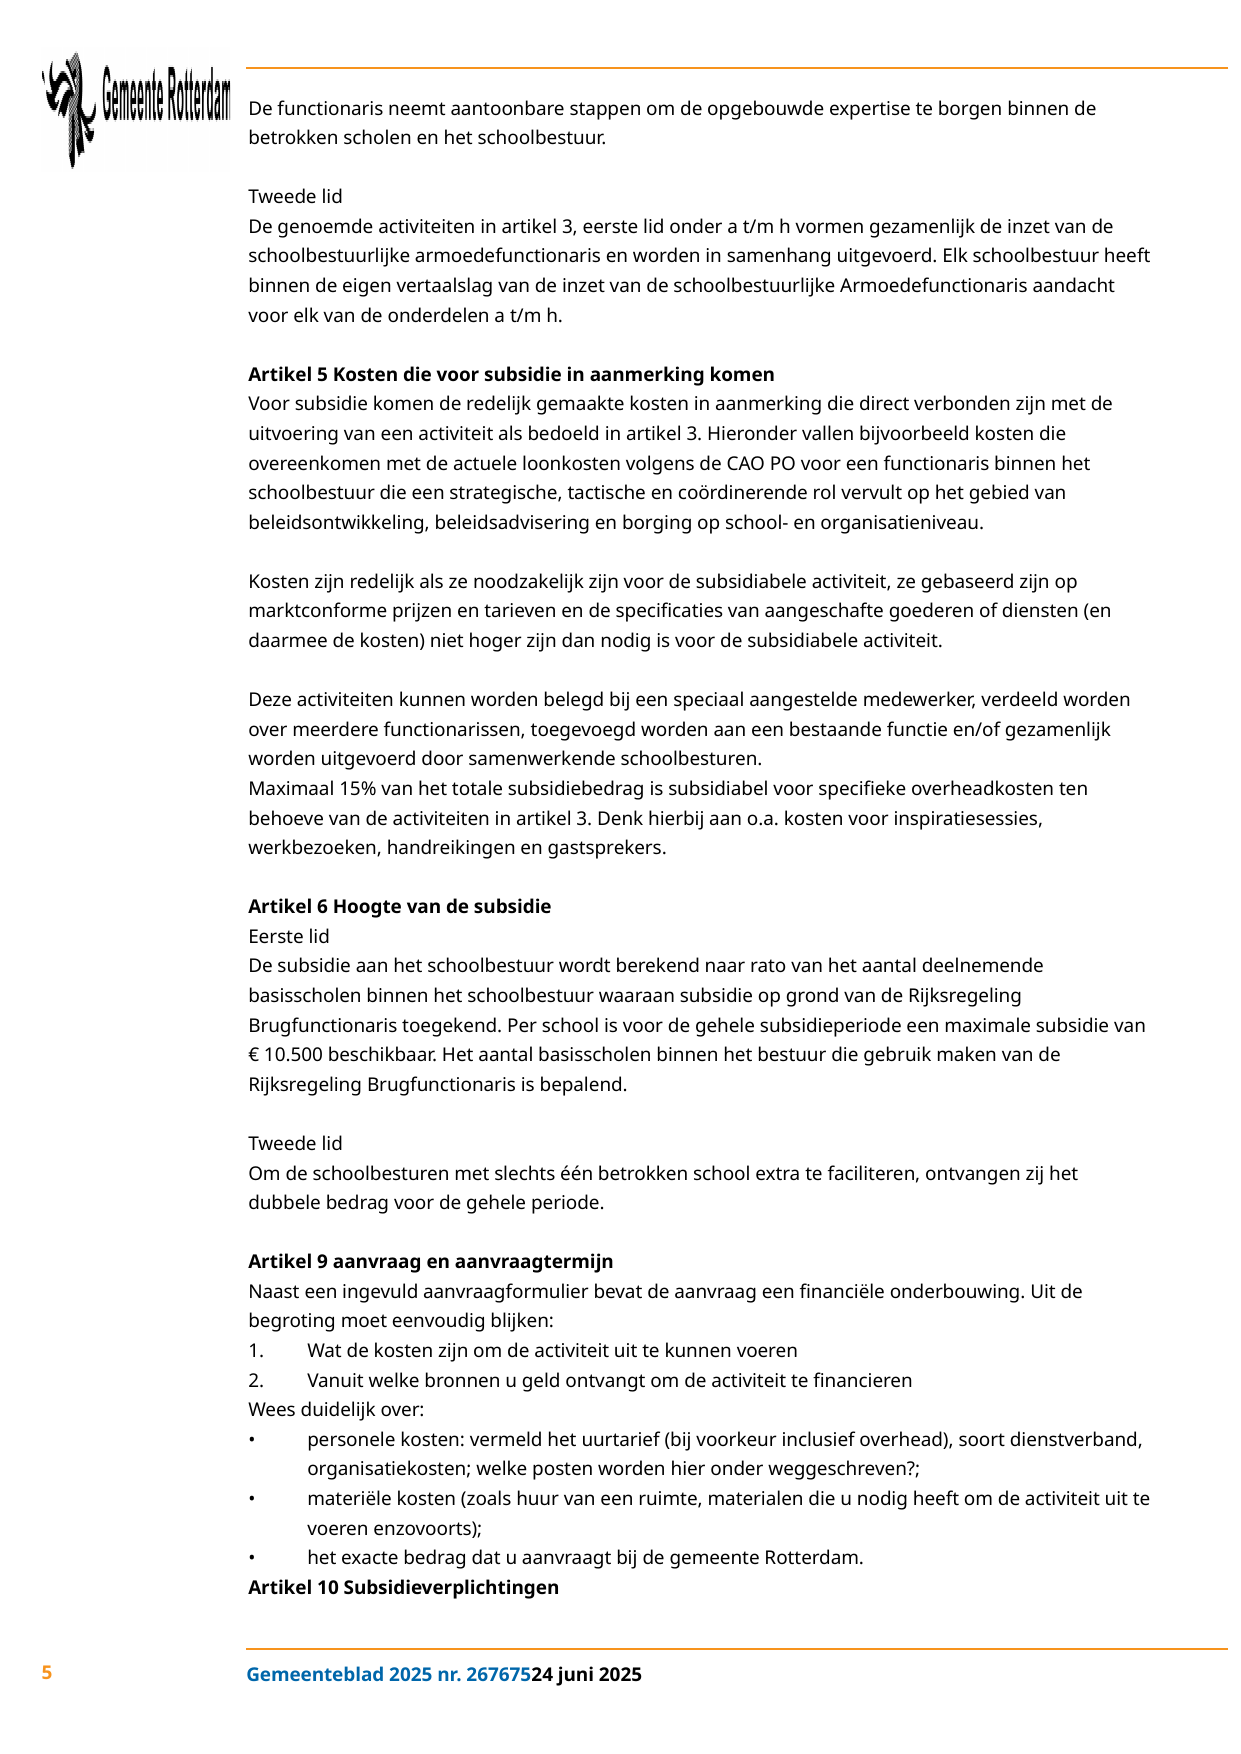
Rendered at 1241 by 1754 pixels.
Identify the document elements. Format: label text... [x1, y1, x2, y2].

text Artikel 5 Kosten die voor subsidie in aanmerking komen [248, 361, 1152, 387]
text Tweede lid [248, 183, 1152, 209]
text Maximaal 15% van het totale subsidiebedrag is subsidiabel voor specifieke overheadkosten ten behoeve van de activiteiten in artikel 3. Denk hierbij aan o.a. kosten voor inspiratiesessies, werkbezoeken, handreikingen en gastsprekers. [248, 775, 1152, 860]
text Deze activiteiten kunnen worden belegd bij een speciaal aangestelde medewerker, verdeeld worden over meerdere functionarissen, toegevoegd worden aan een bestaande functie en/of gezamenlijk worden uitgevoerd door samenwerkende schoolbesturen. [248, 686, 1152, 771]
picture [41, 47, 231, 172]
list personele kosten: vermeld het uurtarief (bij voorkeur inclusief overhead), soort dienstverband, organisatiekosten; welke posten worden hier onder weggeschreven?; [248, 1426, 1152, 1481]
text De genoemde activiteiten in artikel 3, eerste lid onder a t/m h vormen gezamenlijk de inzet van de schoolbestuurlijke armoedefunctionaris en worden in samenhang uitgevoerd. Elk schoolbestuur heeft binnen de eigen vertaalslag van de inzet van de schoolbestuurlijke Armoedefunctionaris aandacht voor elk van de onderdelen a t/m h. [248, 213, 1152, 328]
list het exacte bedrag dat u aanvraagt bij de gemeente Rotterdam. [248, 1544, 1152, 1570]
text Artikel 6 Hoogte van de subsidie [248, 893, 1152, 919]
text Wees duidelijk over: [248, 1396, 1152, 1422]
text Artikel 9 aanvraag en aanvraagtermijn [248, 1248, 1152, 1274]
text Eerste lid [248, 923, 1152, 949]
text Om de schoolbesturen met slechts één betrokken school extra te faciliteren, ontvangen zij het dubbele bedrag voor de gehele periode. [248, 1160, 1152, 1215]
text Kosten zijn redelijk als ze noodzakelijk zijn voor de subsidiabele activiteit, ze gebaseerd zijn op marktconforme prijzen en tarieven en de specificaties van aangeschafte goederen of diensten (en daarmee de kosten) niet hoger zijn dan nodig is voor de subsidiabele activiteit. [248, 568, 1152, 653]
list Wat de kosten zijn om de activiteit uit te kunnen voeren [248, 1337, 1152, 1363]
list materiële kosten (zoals huur van een ruimte, materialen die u nodig heeft om de activiteit uit te voeren enzovoorts); [248, 1485, 1152, 1541]
text De functionaris neemt aantoonbare stappen om de opgebouwde expertise te borgen binnen de betrokken scholen en het schoolbestuur. [248, 95, 1152, 150]
text Artikel 10 Subsidieverplichtingen [248, 1574, 1152, 1600]
text Voor subsidie komen de redelijk gemaakte kosten in aanmerking die direct verbonden zijn met de uitvoering van een activiteit als bedoeld in artikel 3. Hieronder vallen bijvoorbeeld kosten die overeenkomen met de actuele loonkosten volgens de CAO PO voor een functionaris binnen het schoolbestuur die een strategische, tactische en coördinerende rol vervult op het gebied van beleidsontwikkeling, beleidsadvisering en borging op school- en organisatieniveau. [248, 391, 1152, 535]
text Naast een ingevuld aanvraagformulier bevat de aanvraag een financiële onderbouwing. Uit de begroting moet eenvoudig blijken: [248, 1278, 1152, 1333]
text Tweede lid [248, 1130, 1152, 1156]
list Vanuit welke bronnen u geld ontvangt om de activiteit te financieren [248, 1367, 1152, 1393]
text De subsidie aan het schoolbestuur wordt berekend naar rato van het aantal deelnemende basisscholen binnen het schoolbestuur waaraan subsidie op grond van de Rijksregeling Brugfunctionaris toegekend. Per school is voor de gehele subsidieperiode een maximale subsidie van € 10.500 beschikbaar. Het aantal basisscholen binnen het bestuur die gebruik maken van de Rijksregeling Brugfunctionaris is bepalend. [248, 953, 1152, 1097]
